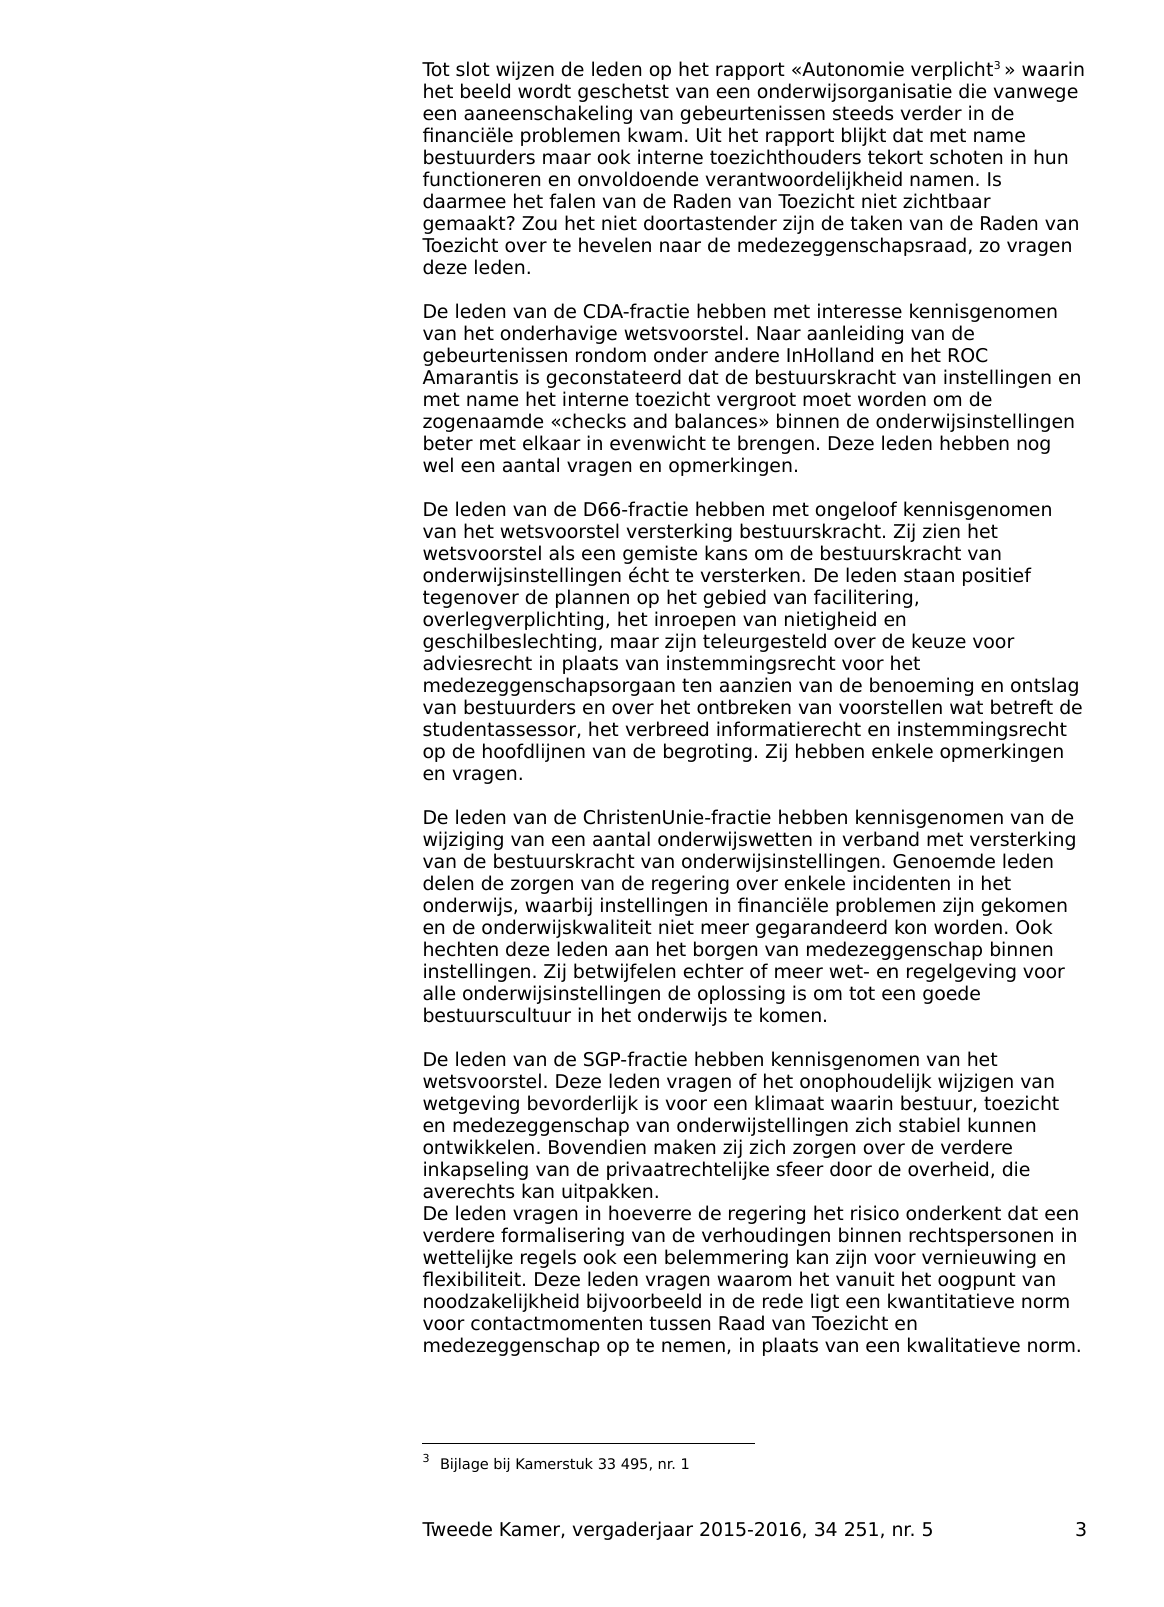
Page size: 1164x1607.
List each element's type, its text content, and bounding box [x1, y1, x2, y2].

text De leden van de ChristenUnie-fractie hebben kennisgenomen van de wijziging van een aantal onderwijswetten in verband met versterking van de bestuurskracht van onderwijsinstellingen. Genoemde leden delen de zorgen van de regering over enkele incidenten in het onderwijs, waarbij instellingen in financiële problemen zijn gekomen en de onderwijskwaliteit niet meer gegarandeerd kon worden. Ook hechten deze leden aan het borgen van medezeggenschap binnen instellingen. Zij betwijfelen echter of meer wet- en regelgeving voor alle onderwijsinstellingen de oplossing is om tot een goede bestuurscultuur in het onderwijs te komen. [422, 807, 1087, 1027]
text De leden van de D66-fractie hebben met ongeloof kennisgenomen van het wetsvoorstel versterking bestuurskracht. Zij zien het wetsvoorstel als een gemiste kans om de bestuurskracht van onderwijsinstellingen écht te versterken. De leden staan positief tegenover de plannen op het gebied van facilitering, overlegverplichting, het inroepen van nietigheid en geschilbeslechting, maar zijn teleurgesteld over de keuze voor adviesrecht in plaats van instemmingsrecht voor het medezeggenschapsorgaan ten aanzien van de benoeming en ontslag van bestuurders en over het ontbreken van voorstellen wat betreft de studentassessor, het verbreed informatierecht en instemmingsrecht op de hoofdlijnen van de begroting. Zij hebben enkele opmerkingen en vragen. [422, 499, 1087, 785]
text Bijlage bij Kamerstuk 33 495, nr. 1 [422, 1452, 1087, 1474]
text De leden vragen in hoeverre de regering het risico onderkent dat een verdere formalisering van de verhoudingen binnen rechtspersonen in wettelijke regels ook een belemmering kan zijn voor vernieuwing en flexibiliteit. Deze leden vragen waarom het vanuit het oogpunt van noodzakelijkheid bijvoorbeeld in de rede ligt een kwantitatieve norm voor contactmomenten tussen Raad van Toezicht en medezeggenschap op te nemen, in plaats van een kwalitatieve norm. [422, 1203, 1087, 1357]
text De leden van de SGP-fractie hebben kennisgenomen van het wetsvoorstel. Deze leden vragen of het onophoudelijk wijzigen van wetgeving bevorderlijk is voor een klimaat waarin bestuur, toezicht en medezeggenschap van onderwijstellingen zich stabiel kunnen ontwikkelen. Bovendien maken zij zich zorgen over de verdere inkapseling van de privaatrechtelijke sfeer door de overheid, die averechts kan uitpakken. [422, 1049, 1087, 1203]
text Tot slot wijzen de leden op het rapport «Autonomie verplicht» waarin het beeld wordt geschetst van een onderwijsorganisatie die vanwege een aaneenschakeling van gebeurtenissen steeds verder in de financiële problemen kwam. Uit het rapport blijkt dat met name bestuurders maar ook interne toezichthouders tekort schoten in hun functioneren en onvoldoende verantwoordelijkheid namen. Is daarmee het falen van de Raden van Toezicht niet zichtbaar gemaakt? Zou het niet doortastender zijn de taken van de Raden van Toezicht over te hevelen naar de medezeggenschapsraad, zo vragen deze leden. [422, 59, 1087, 279]
text De leden van de CDA-fractie hebben met interesse kennisgenomen van het onderhavige wetsvoorstel. Naar aanleiding van de gebeurtenissen rondom onder andere InHolland en het ROC Amarantis is geconstateerd dat de bestuurskracht van instellingen en met name het interne toezicht vergroot moet worden om de zogenaamde «checks and balances» binnen de onderwijsinstellingen beter met elkaar in evenwicht te brengen. Deze leden hebben nog wel een aantal vragen en opmerkingen. [422, 301, 1087, 477]
